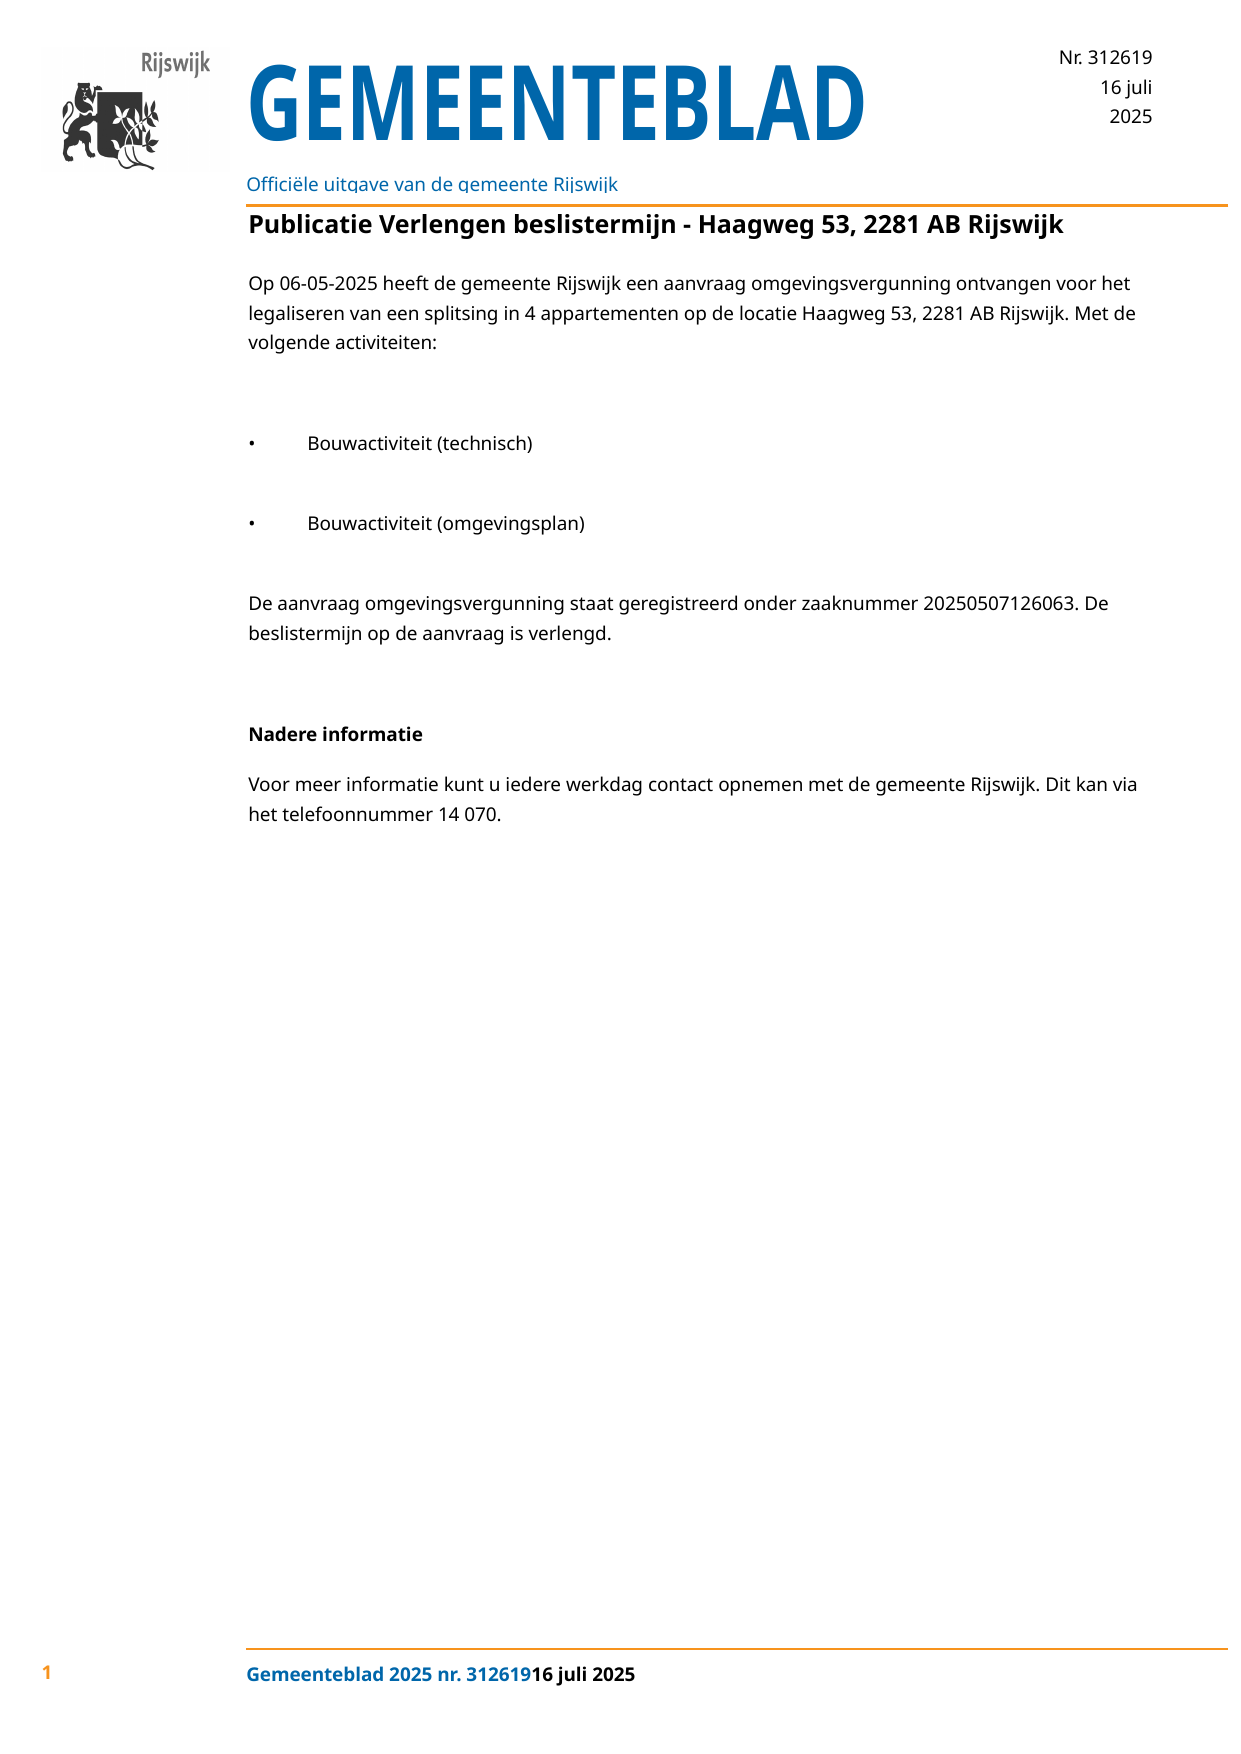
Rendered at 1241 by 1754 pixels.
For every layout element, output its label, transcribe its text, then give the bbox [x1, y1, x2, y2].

text Publicatie Verlengen beslistermijn - Haagweg 53, 2281 AB Rijswijk [248, 207, 1152, 241]
text De aanvraag omgevingsvergunning staat geregistreerd onder zaaknummer 20250507126063. De beslistermijn op de aanvraag is verlengd. [248, 590, 1152, 646]
list Bouwactiviteit (technisch) [248, 430, 1152, 456]
text Nadere informatie [248, 721, 1152, 746]
text Op 06-05-2025 heeft de gemeente Rijswijk een aanvraag omgevingsvergunning ontvangen voor het legaliseren van een splitsing in 4 appartementen op de locatie Haagweg 53, 2281 AB Rijswijk. Met de volgende activiteiten: [248, 270, 1152, 355]
picture [41, 47, 231, 172]
list Bouwactiviteit (omgevingsplan) [248, 510, 1152, 536]
text Voor meer informatie kunt u iedere werkdag contact opnemen met de gemeente Rijswijk. Dit kan via het telefoonnummer 14 070. [248, 771, 1152, 826]
